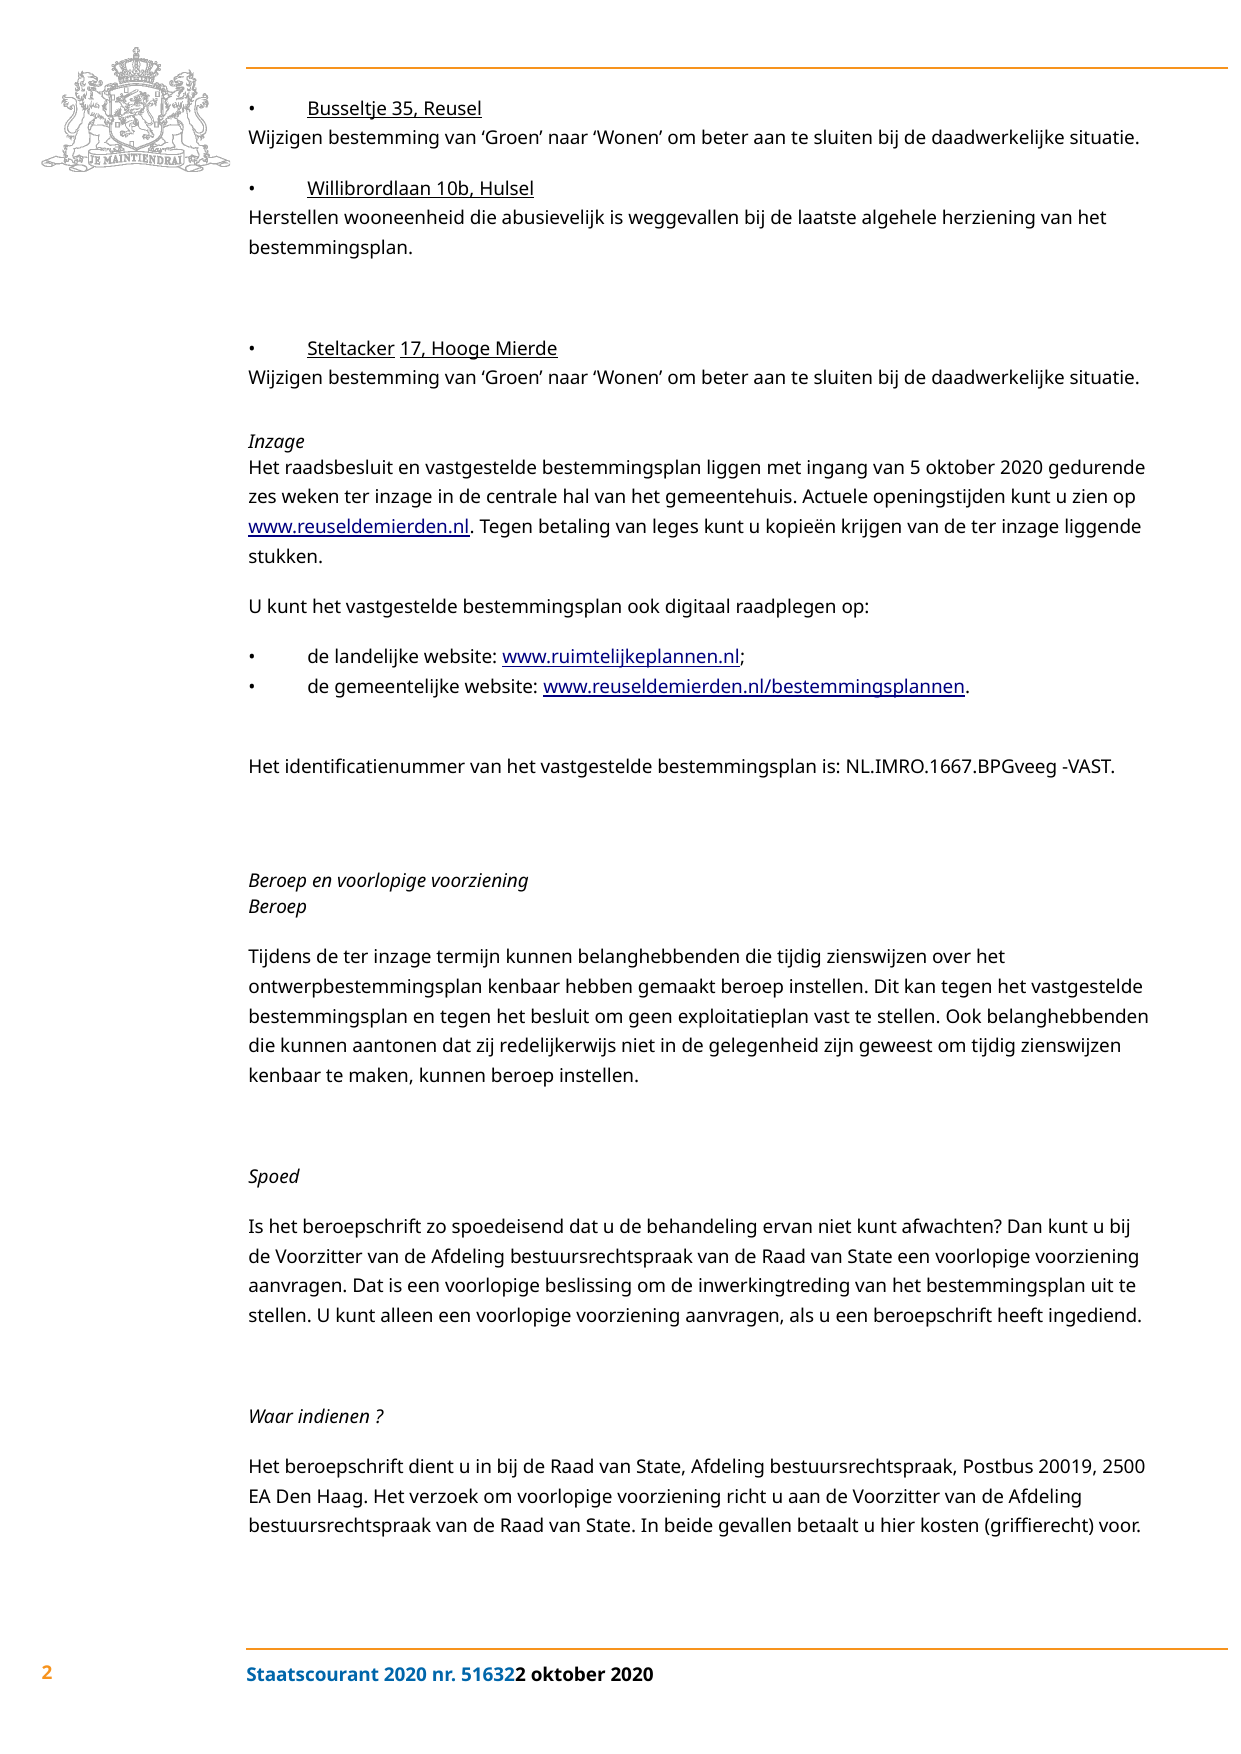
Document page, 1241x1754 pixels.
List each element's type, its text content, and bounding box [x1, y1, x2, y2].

text Beroep en voorlopige voorziening [248, 868, 1152, 893]
text Het identificatienummer van het vastgestelde bestemmingsplan is: NL.IMRO.1667.BPGveeg -VAST. [248, 753, 1152, 779]
picture [41, 47, 231, 172]
text Wijzigen bestemming van ‘Groen’ naar ‘Wonen’ om beter aan te sluiten bij de daadwerkelijke situatie. [248, 364, 1152, 390]
text Het beroepschrift dient u in bij de Raad van State, Afdeling bestuursrechtspraak, Postbus 20019, 2500 EA Den Haag. Het verzoek om voorlopige voorziening richt u aan de Voorzitter van de Afdeling bestuursrechtspraak van de Raad van State. In beide gevallen betaalt u hier kosten (griffierecht) voor. [248, 1453, 1152, 1538]
list de landelijke website: www.ruimtelijkeplannen.nl; [248, 644, 1152, 669]
text Herstellen wooneenheid die abusievelijk is weggevallen bij de laatste algehele herziening van het bestemmingsplan. [248, 204, 1152, 260]
text Spoed [248, 1163, 1152, 1189]
text Waar indienen ? [248, 1403, 1152, 1429]
text U kunt het vastgestelde bestemmingsplan ook digitaal raadplegen op: [248, 593, 1152, 619]
text Wijzigen bestemming van ‘Groen’ naar ‘Wonen’ om beter aan te sluiten bij de daadwerkelijke situatie. [248, 124, 1152, 150]
text Beroep [248, 893, 1152, 919]
list de gemeentelijke website: www.reuseldemierden.nl/bestemmingsplannen. [248, 673, 1152, 699]
text Tijdens de ter inzage termijn kunnen belanghebbenden die tijdig zienswijzen over het ontwerpbestemmingsplan kenbaar hebben gemaakt beroep instellen. Dit kan tegen het vastgestelde bestemmingsplan en tegen het besluit om geen exploitatieplan vast te stellen. Ook belanghebbenden die kunnen aantonen dat zij redelijkerwijs niet in de gelegenheid zijn geweest om tijdig zienswijzen kenbaar te maken, kunnen beroep instellen. [248, 944, 1152, 1088]
text Is het beroepschrift zo spoedeisend dat u de behandeling ervan niet kunt afwachten? Dan kunt u bij de Voorzitter van de Afdeling bestuursrechtspraak van de Raad van State een voorlopige voorziening aanvragen. Dat is een voorlopige beslissing om de inwerkingtreding van het bestemmingsplan uit te stellen. U kunt alleen een voorlopige voorziening aanvragen, als u een beroepschrift heeft ingediend. [248, 1213, 1152, 1328]
list Steltacker 17, Hooge Mierde [248, 335, 1152, 361]
text Het raadsbesluit en vastgestelde bestemmingsplan liggen met ingang van 5 oktober 2020 gedurende zes weken ter inzage in de centrale hal van het gemeentehuis. Actuele openingstijden kunt u zien op www.reuseldemierden.nl. Tegen betaling van leges kunt u kopieën krijgen van de ter inzage liggende stukken. [248, 454, 1152, 568]
list Willibrordlaan 10b, Hulsel [248, 175, 1152, 201]
text Inzage [248, 428, 1152, 454]
list Busseltje 35, Reusel [248, 95, 1152, 121]
